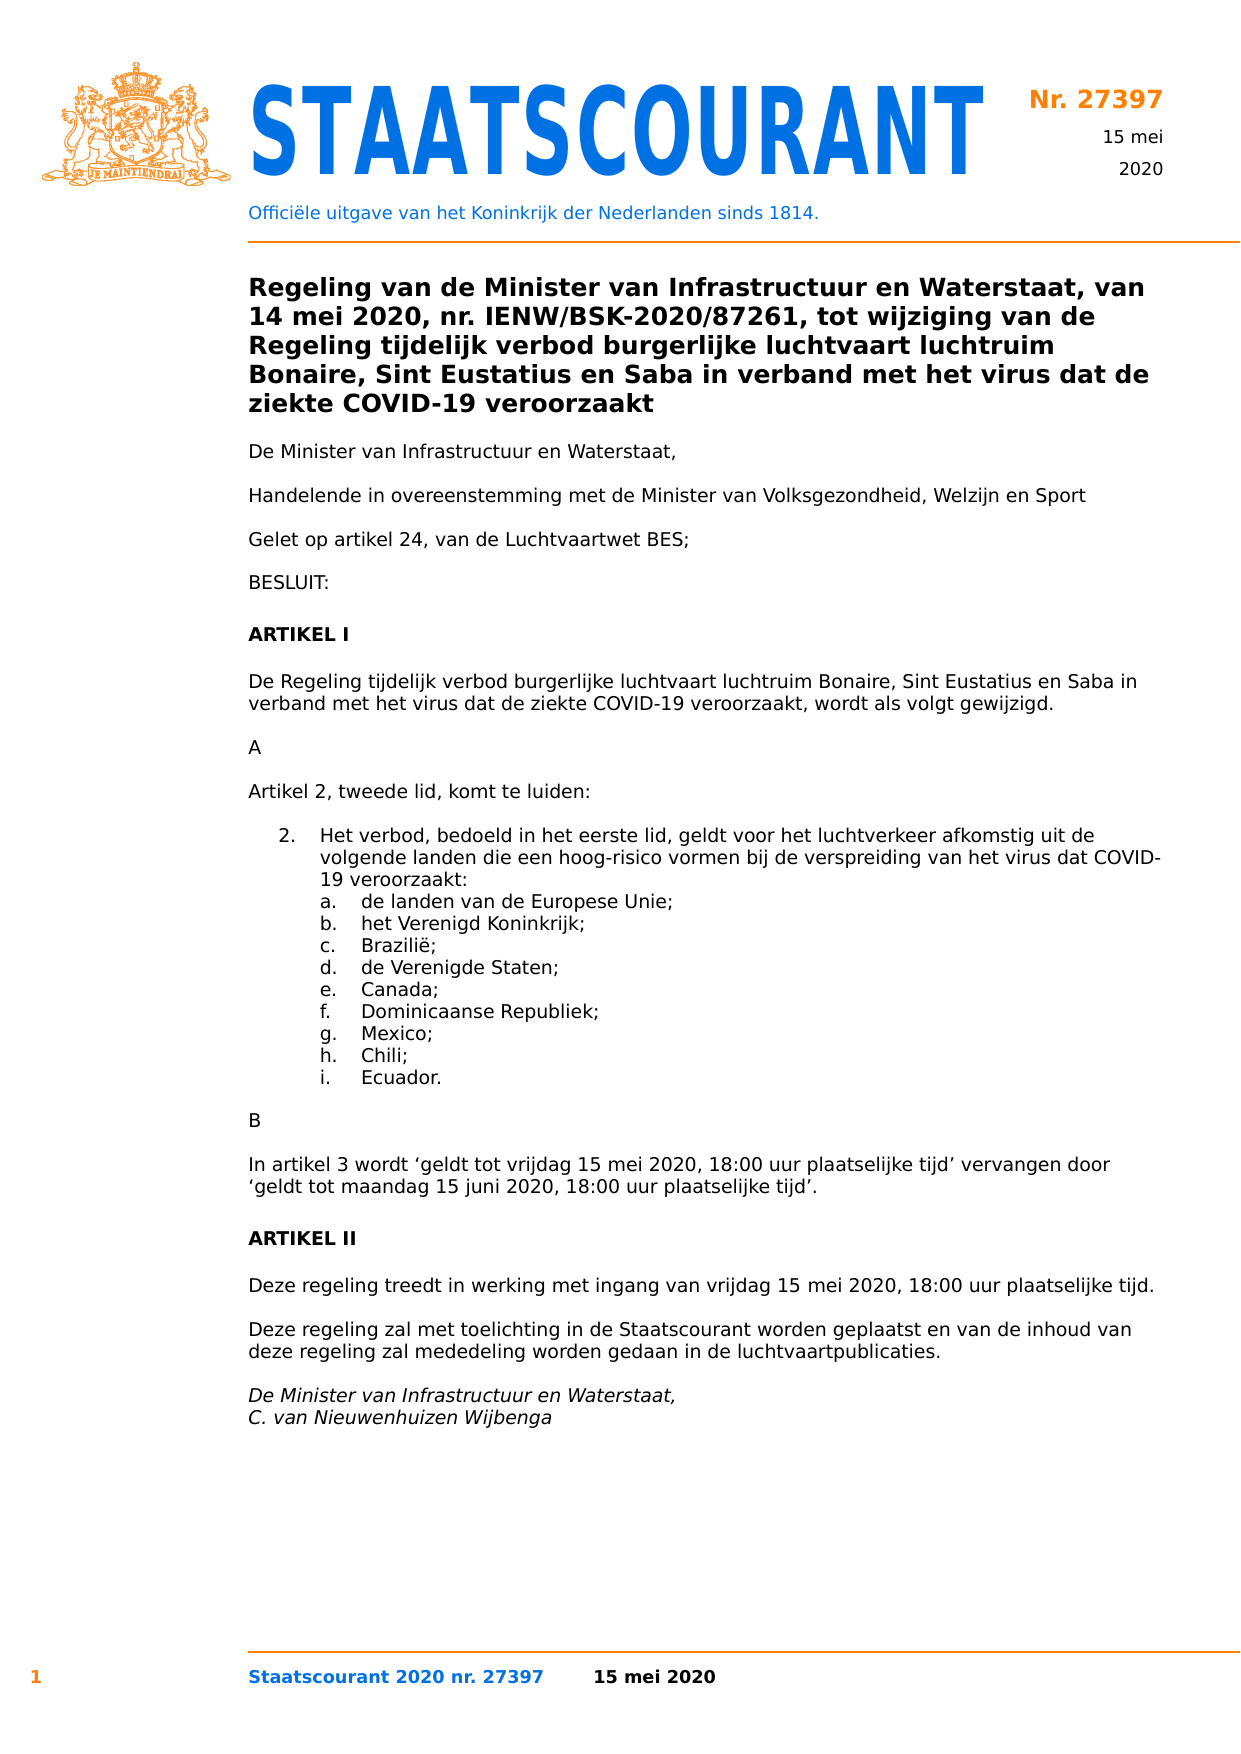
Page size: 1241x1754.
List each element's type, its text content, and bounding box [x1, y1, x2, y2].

text h. Chili; [319, 1044, 1163, 1067]
text i. Ecuador. [319, 1067, 1163, 1088]
text d. de Verenigde Staten; [319, 957, 1163, 979]
text b. het Verenigd Koninkrijk; [319, 913, 1163, 935]
table_header STAATSCOURANT [248, 62, 998, 203]
text 2. Het verbod, bedoeld in het eerste lid, geldt voor het luchtverkeer afkomstig uit de volgende landen die een hoog-risico vormen bij de verspreiding van het virus dat COVID-19 veroorzaakt: [278, 825, 1163, 891]
table_header [25, 62, 248, 241]
text f. Dominicaanse Republiek; [319, 1001, 1163, 1023]
text g. Mexico; [319, 1023, 1163, 1044]
text Gelet op artikel 24, van de Luchtvaartwet BES; [248, 528, 1163, 550]
table_cell Officiële uitgave van het Koninkrijk der Nederlanden sinds 1814. [248, 203, 1240, 241]
text BESLUIT: [248, 572, 1163, 594]
text In artikel 3 wordt ‘geldt tot vrijdag 15 mei 2020, 18:00 uur plaatselijke tijd’ vervangen door ‘geldt tot maandag 15 juni 2020, 18:00 uur plaatselijke tijd’. [248, 1154, 1163, 1198]
subtitle ARTIKEL I [248, 624, 1163, 646]
text e. Canada; [319, 979, 1163, 1001]
text A [248, 737, 1163, 759]
text c. Brazilië; [319, 935, 1163, 957]
text a. de landen van de Europese Unie; [319, 891, 1163, 913]
text Deze regeling zal met toelichting in de Staatscourant worden geplaatst en van de inhoud van deze regeling zal mededeling worden gedaan in de luchtvaartpublicaties. [248, 1319, 1163, 1363]
subtitle ARTIKEL II [248, 1228, 1163, 1250]
text De Minister van Infrastructuur en Waterstaat, C. van Nieuwenhuizen Wijbenga [248, 1385, 1163, 1429]
table_cell 2020 [998, 153, 1240, 203]
picture [41, 62, 231, 186]
text De Regeling tijdelijk verbod burgerlijke luchtvaart luchtruim Bonaire, Sint Eustatius en Saba in verband met het virus dat de ziekte COVID-19 veroorzaakt, wordt als volgt gewijzigd. [248, 671, 1163, 715]
text Artikel 2, tweede lid, komt te luiden: [248, 781, 1163, 803]
text Deze regeling treedt in werking met ingang van vrijdag 15 mei 2020, 18:00 uur plaatselijke tijd. [248, 1275, 1163, 1297]
text B [248, 1110, 1163, 1132]
text De Minister van Infrastructuur en Waterstaat, [248, 441, 1163, 463]
table_header Nr. 27397 [998, 62, 1240, 121]
subtitle Regeling van de Minister van Infrastructuur en Waterstaat, van 14 mei 2020, nr. IENW/BSK-2020/87261, tot wijziging van de Regeling tijdelijk verbod burgerlijke luchtvaart luchtruim Bonaire, Sint Eustatius en Saba in verband met het virus dat de ziekte COVID-19 veroorzaakt [248, 273, 1163, 419]
text Handelende in overeenstemming met de Minister van Volksgezondheid, Welzijn en Sport [248, 484, 1163, 507]
table_cell 15 mei [998, 121, 1240, 153]
